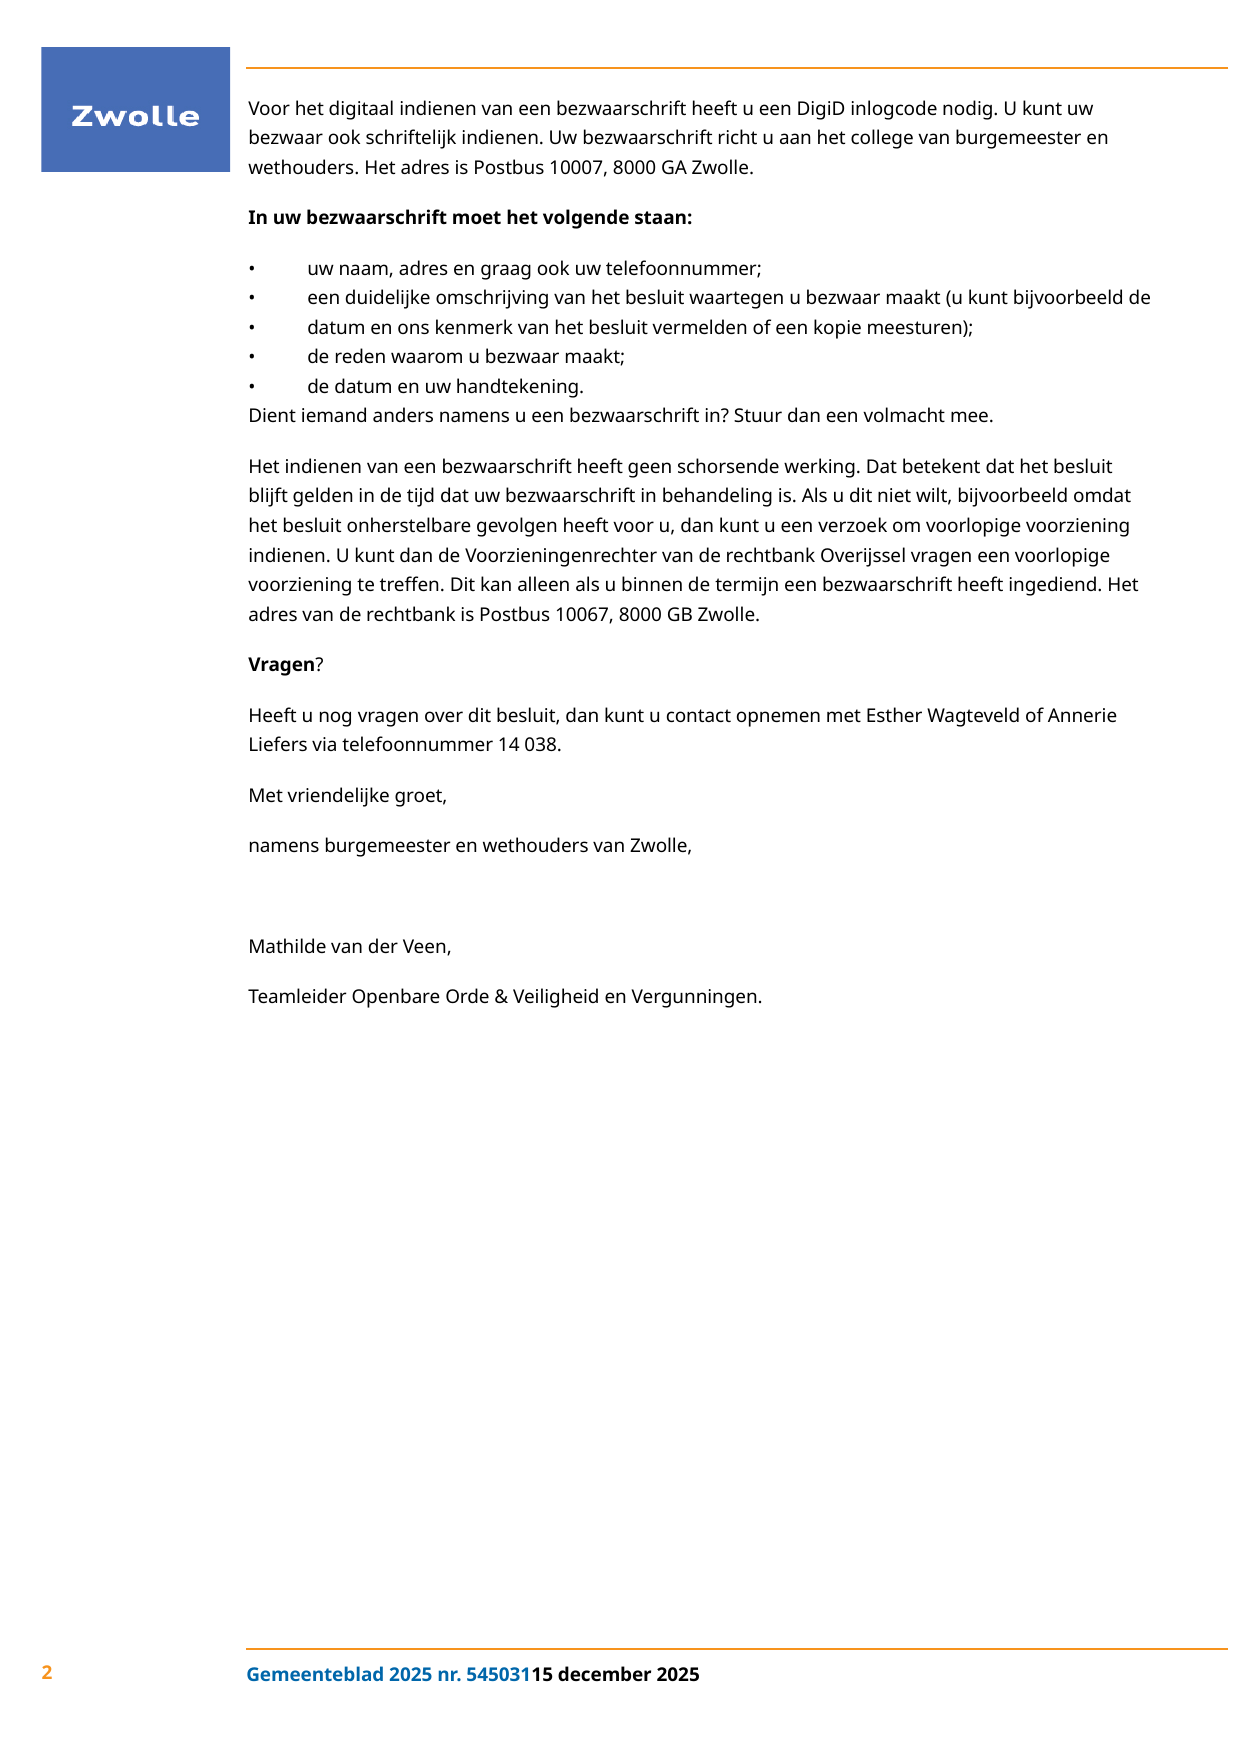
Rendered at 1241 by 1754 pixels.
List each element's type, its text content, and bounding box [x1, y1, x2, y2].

text Voor het digitaal indienen van een bezwaarschrift heeft u een DigiD inlogcode nodig. U kunt uw bezwaar ook schriftelijk indienen. Uw bezwaarschrift richt u aan het college van burgemeester en wethouders. Het adres is Postbus 10007, 8000 GA Zwolle. [248, 95, 1152, 180]
list de datum en uw handtekening. [248, 373, 1152, 399]
text Heeft u nog vragen over dit besluit, dan kunt u contact opnemen met Esther Wagteveld of Annerie Liefers via telefoonnummer 14 038. [248, 702, 1152, 757]
text namens burgemeester en wethouders van Zwolle, [248, 832, 1152, 858]
picture [41, 47, 231, 172]
list uw naam, adres en graag ook uw telefoonnummer; [248, 255, 1152, 281]
text Vragen? [248, 651, 1152, 677]
text Met vriendelijke groet, [248, 782, 1152, 808]
text Mathilde van der Veen, [248, 933, 1152, 959]
list een duidelijke omschrijving van het besluit waartegen u bezwaar maakt (u kunt bijvoorbeeld de [248, 284, 1152, 310]
list de reden waarom u bezwaar maakt; [248, 343, 1152, 369]
list datum en ons kenmerk van het besluit vermelden of een kopie meesturen); [248, 314, 1152, 340]
text Dient iemand anders namens u een bezwaarschrift in? Stuur dan een volmacht mee. [248, 403, 1152, 428]
text Het indienen van een bezwaarschrift heeft geen schorsende werking. Dat betekent dat het besluit blijft gelden in de tijd dat uw bezwaarschrift in behandeling is. Als u dit niet wilt, bijvoorbeeld omdat het besluit onherstelbare gevolgen heeft voor u, dan kunt u een verzoek om voorlopige voorziening indienen. U kunt dan de Voorzieningenrechter van de rechtbank Overijssel vragen een voorlopige voorziening te treffen. Dit kan alleen als u binnen de termijn een bezwaarschrift heeft ingediend. Het adres van de rechtbank is Postbus 10067, 8000 GB Zwolle. [248, 453, 1152, 627]
text In uw bezwaarschrift moet het volgende staan: [248, 204, 1152, 230]
text Teamleider Openbare Orde & Veiligheid en Vergunningen. [248, 983, 1152, 1009]
